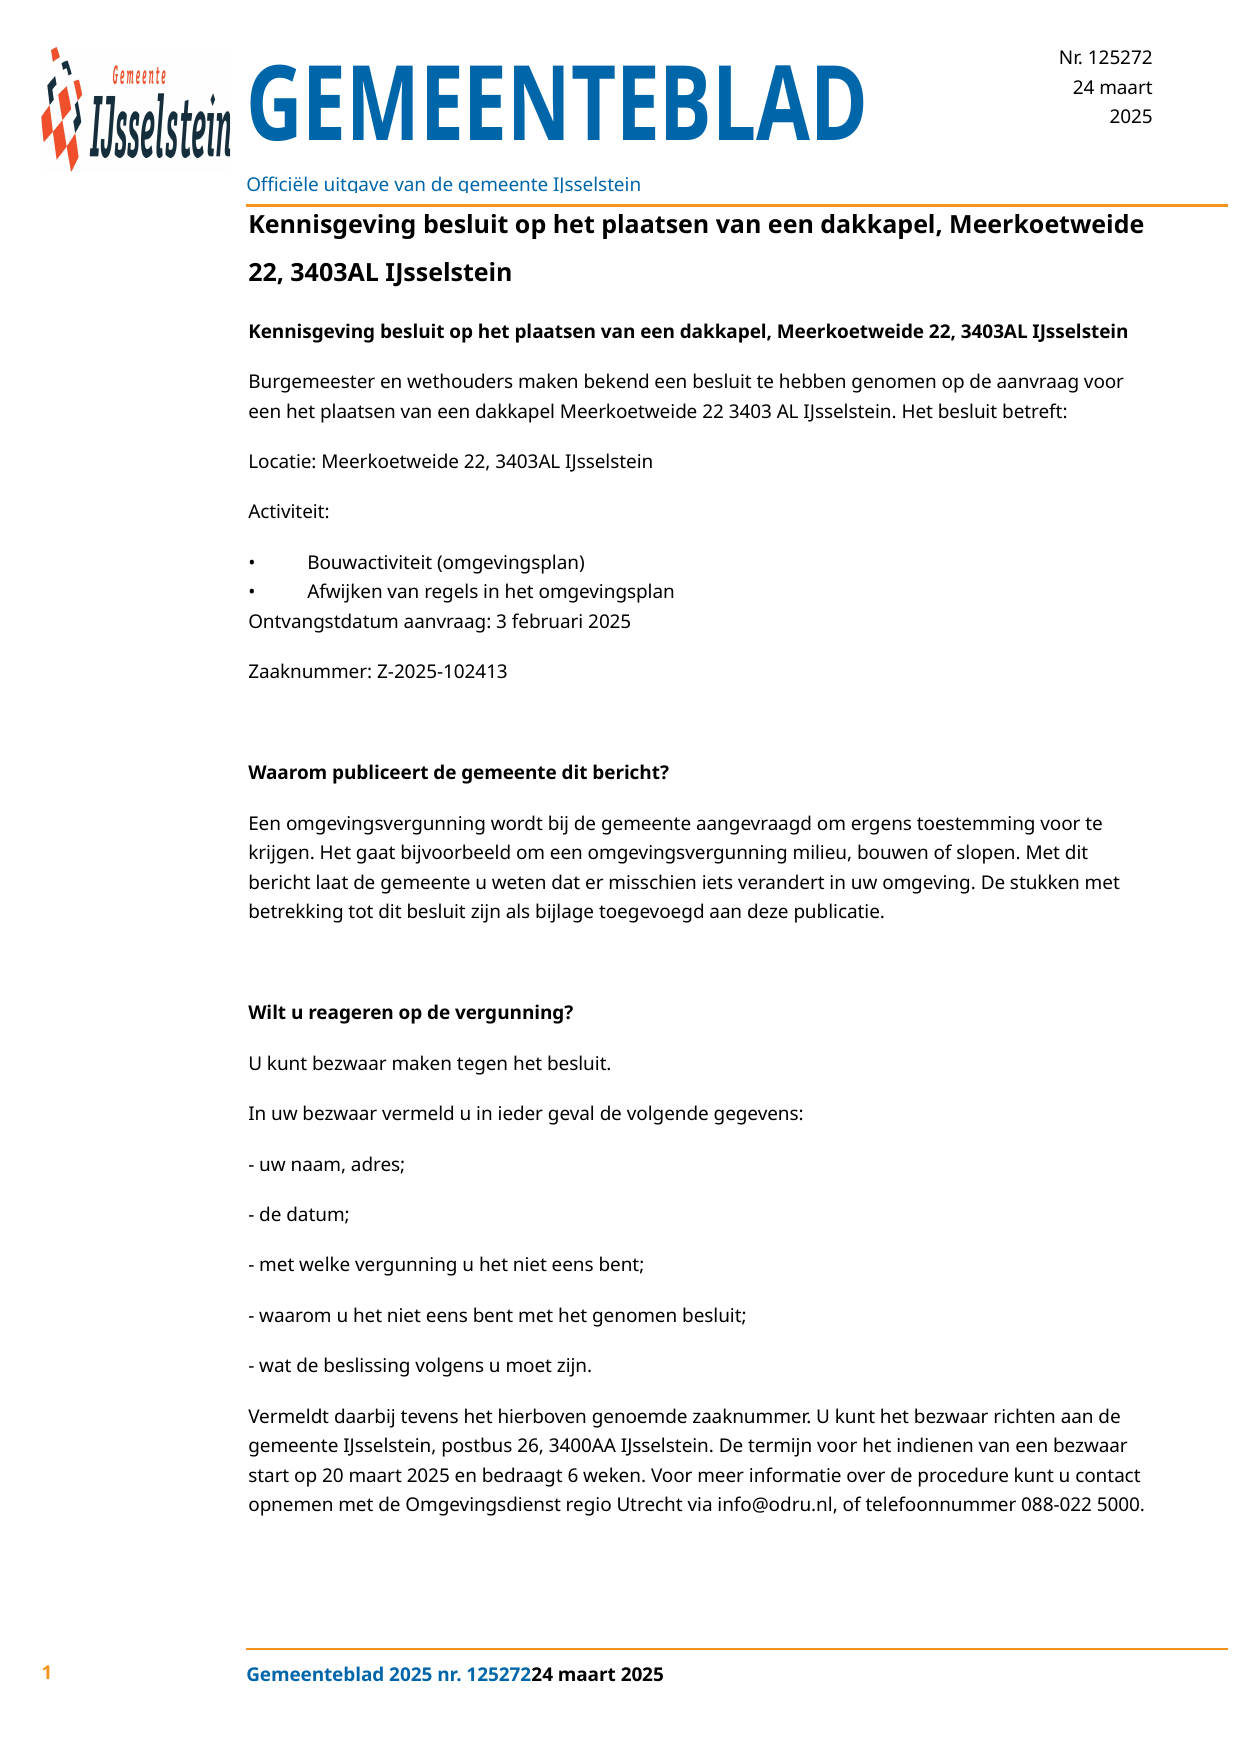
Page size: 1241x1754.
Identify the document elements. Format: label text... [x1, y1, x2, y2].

text - wat de beslissing volgens u moet zijn. [248, 1352, 1152, 1378]
text Een omgevingsvergunning wordt bij de gemeente aangevraagd om ergens toestemming voor te krijgen. Het gaat bijvoorbeeld om een omgevingsvergunning milieu, bouwen of slopen. Met dit bericht laat de gemeente u weten dat er misschien iets verandert in uw omgeving. De stukken met betrekking tot dit besluit zijn als bijlage toegevoegd aan deze publicatie. [248, 810, 1152, 924]
text Burgemeester en wethouders maken bekend een besluit te hebben genomen op de aanvraag voor een het plaatsen van een dakkapel Meerkoetweide 22 3403 AL IJsselstein. Het besluit betreft: [248, 368, 1152, 424]
text - uw naam, adres; [248, 1151, 1152, 1177]
text Locatie: Meerkoetweide 22, 3403AL IJsselstein [248, 448, 1152, 474]
text Zaaknummer: Z-2025-102413 [248, 659, 1152, 684]
text Wilt u reageren op de vergunning? [248, 999, 1152, 1025]
text - met welke vergunning u het niet eens bent; [248, 1252, 1152, 1277]
text Kennisgeving besluit op het plaatsen van een dakkapel, Meerkoetweide 22, 3403AL IJsselstein [248, 207, 1152, 288]
text Activiteit: [248, 499, 1152, 524]
text Waarom publiceert de gemeente dit bericht? [248, 759, 1152, 785]
text - waarom u het niet eens bent met het genomen besluit; [248, 1302, 1152, 1328]
text Vermeldt daarbij tevens het hierboven genoemde zaaknummer. U kunt het bezwaar richten aan de gemeente IJsselstein, postbus 26, 3400AA IJsselstein. De termijn voor het indienen van een bezwaar start op 20 maart 2025 en bedraagt 6 weken. Voor meer informatie over de procedure kunt u contact opnemen met de Omgevingsdienst regio Utrecht via info@odru.nl, of telefoonnummer 088-022 5000. [248, 1403, 1152, 1517]
text - de datum; [248, 1201, 1152, 1227]
list Afwijken van regels in het omgevingsplan [248, 579, 1152, 604]
text In uw bezwaar vermeld u in ieder geval de volgende gegevens: [248, 1100, 1152, 1126]
text Ontvangstdatum aanvraag: 3 februari 2025 [248, 608, 1152, 634]
text Kennisgeving besluit op het plaatsen van een dakkapel, Meerkoetweide 22, 3403AL IJsselstein [248, 318, 1152, 344]
text U kunt bezwaar maken tegen het besluit. [248, 1050, 1152, 1076]
list Bouwactiviteit (omgevingsplan) [248, 549, 1152, 575]
picture [41, 47, 231, 172]
